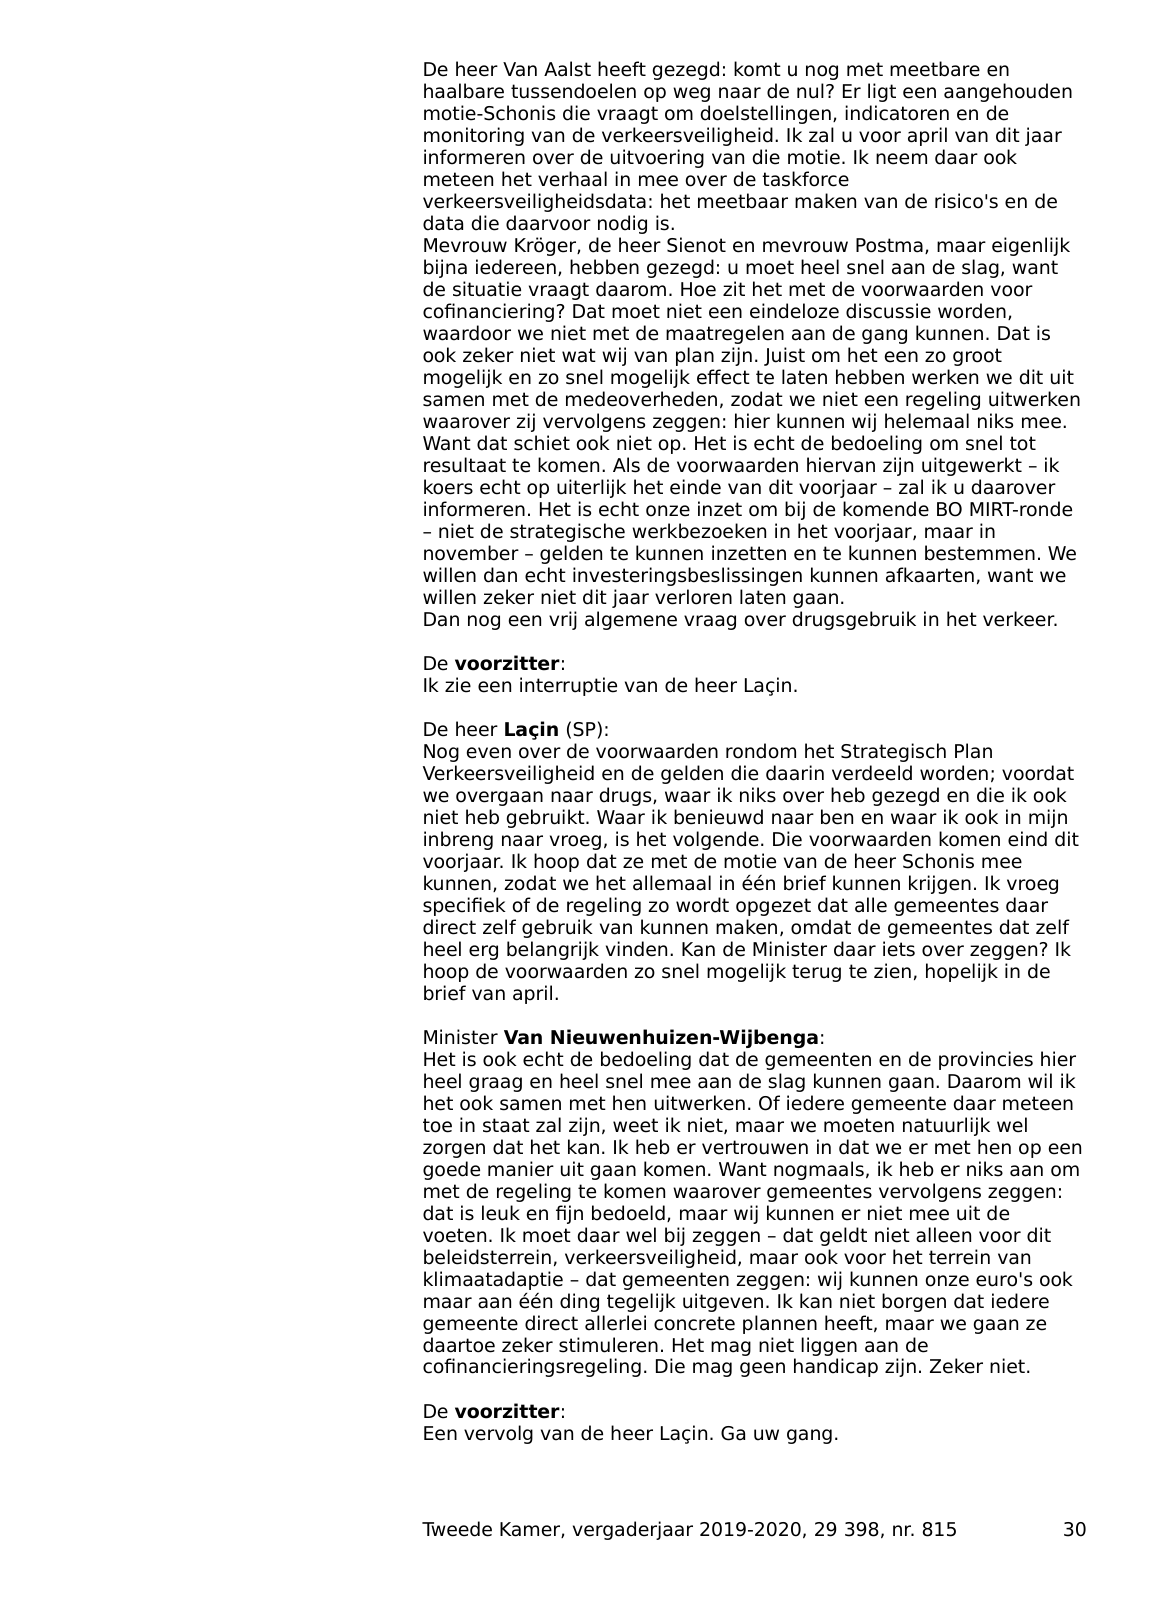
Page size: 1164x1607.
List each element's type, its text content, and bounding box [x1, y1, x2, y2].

text De voorzitter: [422, 653, 1087, 675]
text Het is ook echt de bedoeling dat de gemeenten en de provincies hier heel graag en heel snel mee aan de slag kunnen gaan. Daarom wil ik het ook samen met hen uitwerken. Of iedere gemeente daar meteen toe in staat zal zijn, weet ik niet, maar we moeten natuurlijk wel zorgen dat het kan. Ik heb er vertrouwen in dat we er met hen op een goede manier uit gaan komen. Want nogmaals, ik heb er niks aan om met de regeling te komen waarover gemeentes vervolgens zeggen: dat is leuk en fijn bedoeld, maar wij kunnen er niet mee uit de voeten. Ik moet daar wel bij zeggen – dat geldt niet alleen voor dit beleidsterrein, verkeersveiligheid, maar ook voor het terrein van klimaatadaptie – dat gemeenten zeggen: wij kunnen onze euro's ook maar aan één ding tegelijk uitgeven. Ik kan niet borgen dat iedere gemeente direct allerlei concrete plannen heeft, maar we gaan ze daartoe zeker stimuleren. Het mag niet liggen aan de cofinancieringsregeling. Die mag geen handicap zijn. Zeker niet. [422, 1049, 1087, 1378]
text De heer Van Aalst heeft gezegd: komt u nog met meetbare en haalbare tussendoelen op weg naar de nul? Er ligt een aangehouden motie-Schonis die vraagt om doelstellingen, indicatoren en de monitoring van de verkeersveiligheid. Ik zal u voor april van dit jaar informeren over de uitvoering van die motie. Ik neem daar ook meteen het verhaal in mee over de taskforce verkeersveiligheidsdata: het meetbaar maken van de risico's en de data die daarvoor nodig is. [422, 59, 1087, 235]
text Mevrouw Kröger, de heer Sienot en mevrouw Postma, maar eigenlijk bijna iedereen, hebben gezegd: u moet heel snel aan de slag, want de situatie vraagt daarom. Hoe zit het met de voorwaarden voor cofinanciering? Dat moet niet een eindeloze discussie worden, waardoor we niet met de maatregelen aan de gang kunnen. Dat is ook zeker niet wat wij van plan zijn. Juist om het een zo groot mogelijk en zo snel mogelijk effect te laten hebben werken we dit uit samen met de medeoverheden, zodat we niet een regeling uitwerken waarover zij vervolgens zeggen: hier kunnen wij helemaal niks mee. Want dat schiet ook niet op. Het is echt de bedoeling om snel tot resultaat te komen. Als de voorwaarden hiervan zijn uitgewerkt – ik koers echt op uiterlijk het einde van dit voorjaar – zal ik u daarover informeren. Het is echt onze inzet om bij de komende BO MIRT-ronde – niet de strategische werkbezoeken in het voorjaar, maar in november – gelden te kunnen inzetten en te kunnen bestemmen. We willen dan echt investeringsbeslissingen kunnen afkaarten, want we willen zeker niet dit jaar verloren laten gaan. [422, 235, 1087, 608]
text Minister Van Nieuwenhuizen-Wijbenga: [422, 1027, 1087, 1049]
text Dan nog een vrij algemene vraag over drugsgebruik in het verkeer. [422, 608, 1087, 631]
text Nog even over de voorwaarden rondom het Strategisch Plan Verkeersveiligheid en de gelden die daarin verdeeld worden; voordat we overgaan naar drugs, waar ik niks over heb gezegd en die ik ook niet heb gebruikt. Waar ik benieuwd naar ben en waar ik ook in mijn inbreng naar vroeg, is het volgende. Die voorwaarden komen eind dit voorjaar. Ik hoop dat ze met de motie van de heer Schonis mee kunnen, zodat we het allemaal in één brief kunnen krijgen. Ik vroeg specifiek of de regeling zo wordt opgezet dat alle gemeentes daar direct zelf gebruik van kunnen maken, omdat de gemeentes dat zelf heel erg belangrijk vinden. Kan de Minister daar iets over zeggen? Ik hoop de voorwaarden zo snel mogelijk terug te zien, hopelijk in de brief van april. [422, 741, 1087, 1004]
text Een vervolg van de heer Laçin. Ga uw gang. [422, 1423, 1087, 1444]
text De voorzitter: [422, 1401, 1087, 1423]
text De heer Laçin (SP): [422, 719, 1087, 741]
text Ik zie een interruptie van de heer Laçin. [422, 675, 1087, 697]
